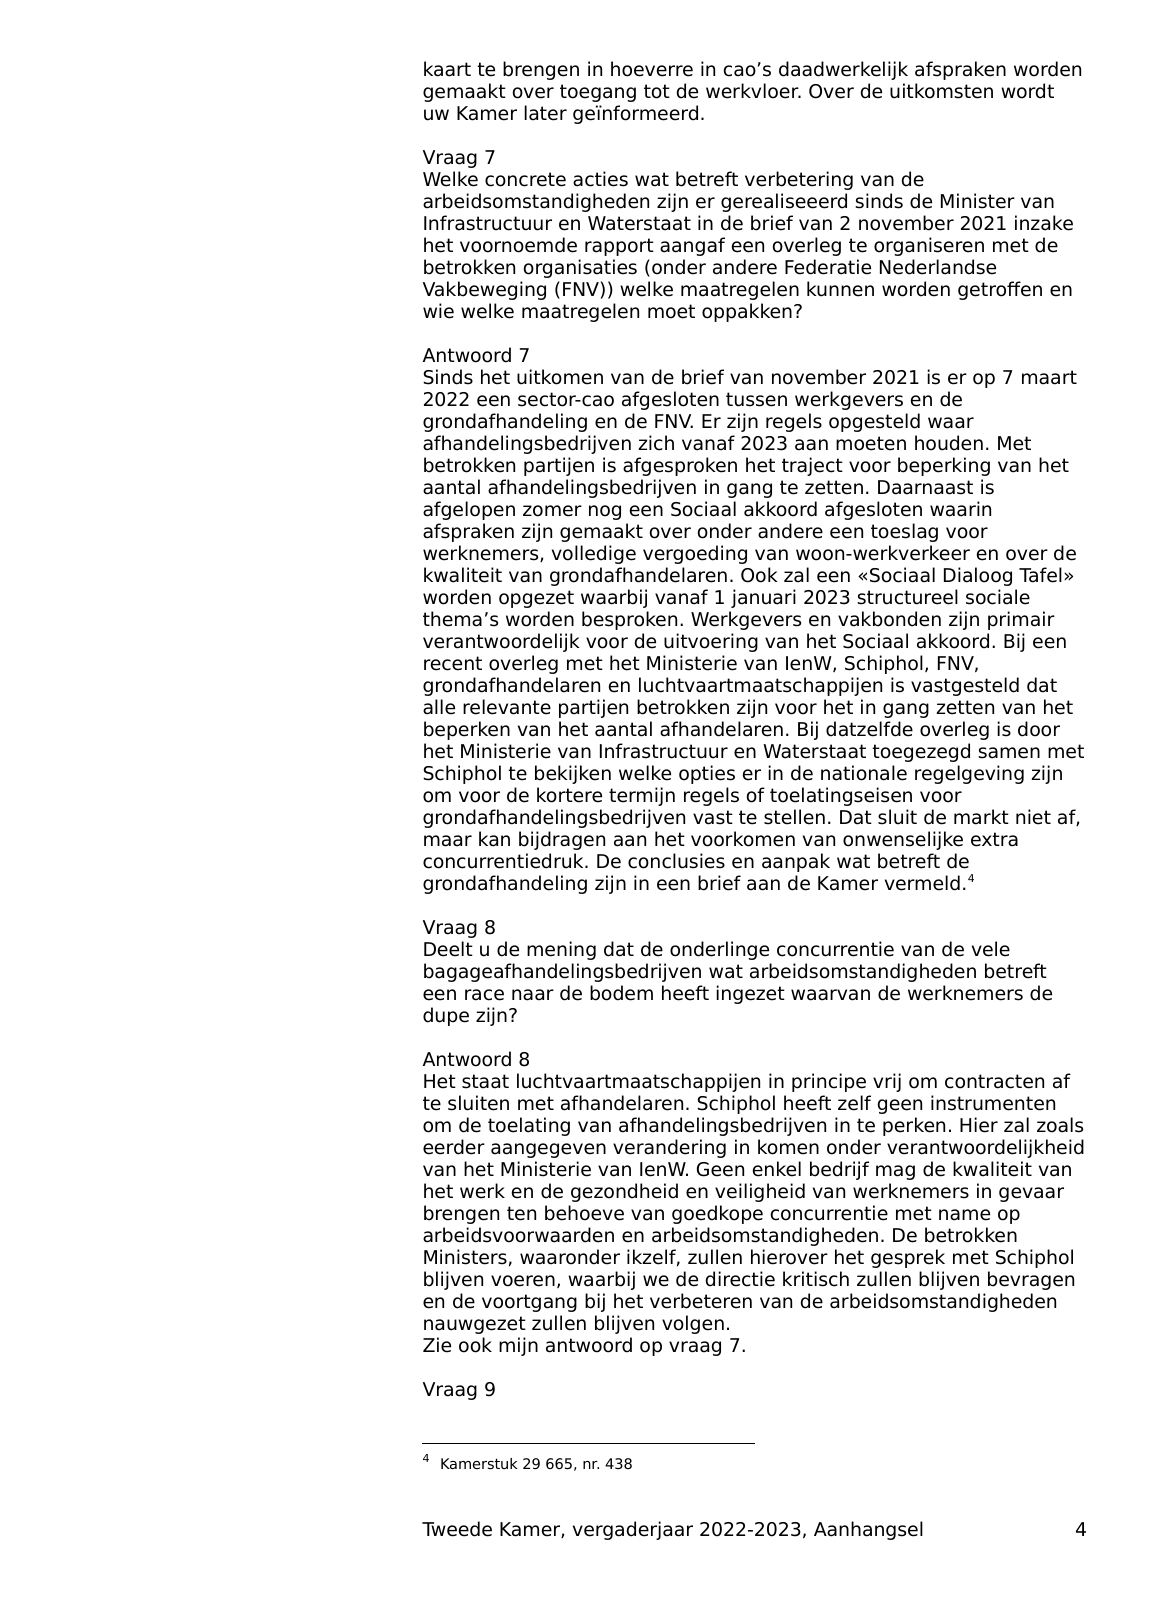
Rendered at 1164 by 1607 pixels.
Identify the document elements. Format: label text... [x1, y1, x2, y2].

text Welke concrete acties wat betreft verbetering van de arbeidsomstandigheden zijn er gerealiseeerd sinds de Minister van Infrastructuur en Waterstaat in de brief van 2 november 2021 inzake het voornoemde rapport aangaf een overleg te organiseren met de betrokken organisaties (onder andere Federatie Nederlandse Vakbeweging (FNV)) welke maatregelen kunnen worden getroffen en wie welke maatregelen moet oppakken? [422, 169, 1087, 323]
text kaart te brengen in hoeverre in cao’s daadwerkelijk afspraken worden gemaakt over toegang tot de werkvloer. Over de uitkomsten wordt uw Kamer later geïnformeerd. [422, 59, 1087, 125]
text Vraag 8 [422, 917, 1087, 939]
text Het staat luchtvaartmaatschappijen in principe vrij om contracten af te sluiten met afhandelaren. Schiphol heeft zelf geen instrumenten om de toelating van afhandelingsbedrijven in te perken. Hier zal zoals eerder aangegeven verandering in komen onder verantwoordelijkheid van het Ministerie van IenW. Geen enkel bedrijf mag de kwaliteit van het werk en de gezondheid en veiligheid van werknemers in gevaar brengen ten behoeve van goedkope concurrentie met name op arbeidsvoorwaarden en arbeidsomstandigheden. De betrokken Ministers, waaronder ikzelf, zullen hierover het gesprek met Schiphol blijven voeren, waarbij we de directie kritisch zullen blijven bevragen en de voortgang bij het verbeteren van de arbeidsomstandigheden nauwgezet zullen blijven volgen. [422, 1071, 1087, 1335]
text Antwoord 8 [422, 1049, 1087, 1071]
text Antwoord 7 [422, 345, 1087, 367]
text Vraag 9 [422, 1379, 1087, 1401]
text Deelt u de mening dat de onderlinge concurrentie van de vele bagageafhandelingsbedrijven wat arbeidsomstandigheden betreft een race naar de bodem heeft ingezet waarvan de werknemers de dupe zijn? [422, 939, 1087, 1027]
text Zie ook mijn antwoord op vraag 7. [422, 1335, 1087, 1357]
text Kamerstuk 29 665, nr. 438 [422, 1452, 1087, 1474]
text Vraag 7 [422, 147, 1087, 169]
text Sinds het uitkomen van de brief van november 2021 is er op 7 maart 2022 een sector-cao afgesloten tussen werkgevers en de grondafhandeling en de FNV. Er zijn regels opgesteld waar afhandelingsbedrijven zich vanaf 2023 aan moeten houden. Met betrokken partijen is afgesproken het traject voor beperking van het aantal afhandelingsbedrijven in gang te zetten. Daarnaast is afgelopen zomer nog een Sociaal akkoord afgesloten waarin afspraken zijn gemaakt over onder andere een toeslag voor werknemers, volledige vergoeding van woon-werkverkeer en over de kwaliteit van grondafhandelaren. Ook zal een «Sociaal Dialoog Tafel» worden opgezet waarbij vanaf 1 januari 2023 structureel sociale thema’s worden besproken. Werkgevers en vakbonden zijn primair verantwoordelijk voor de uitvoering van het Sociaal akkoord. Bij een recent overleg met het Ministerie van IenW, Schiphol, FNV, grondafhandelaren en luchtvaartmaatschappijen is vastgesteld dat alle relevante partijen betrokken zijn voor het in gang zetten van het beperken van het aantal afhandelaren. Bij datzelfde overleg is door het Ministerie van Infrastructuur en Waterstaat toegezegd samen met Schiphol te bekijken welke opties er in de nationale regelgeving zijn om voor de kortere termijn regels of toelatingseisen voor grondafhandelingsbedrijven vast te stellen. Dat sluit de markt niet af, maar kan bijdragen aan het voorkomen van onwenselijke extra concurrentiedruk. De conclusies en aanpak wat betreft de grondafhandeling zijn in een brief aan de Kamer vermeld. [422, 367, 1087, 895]
